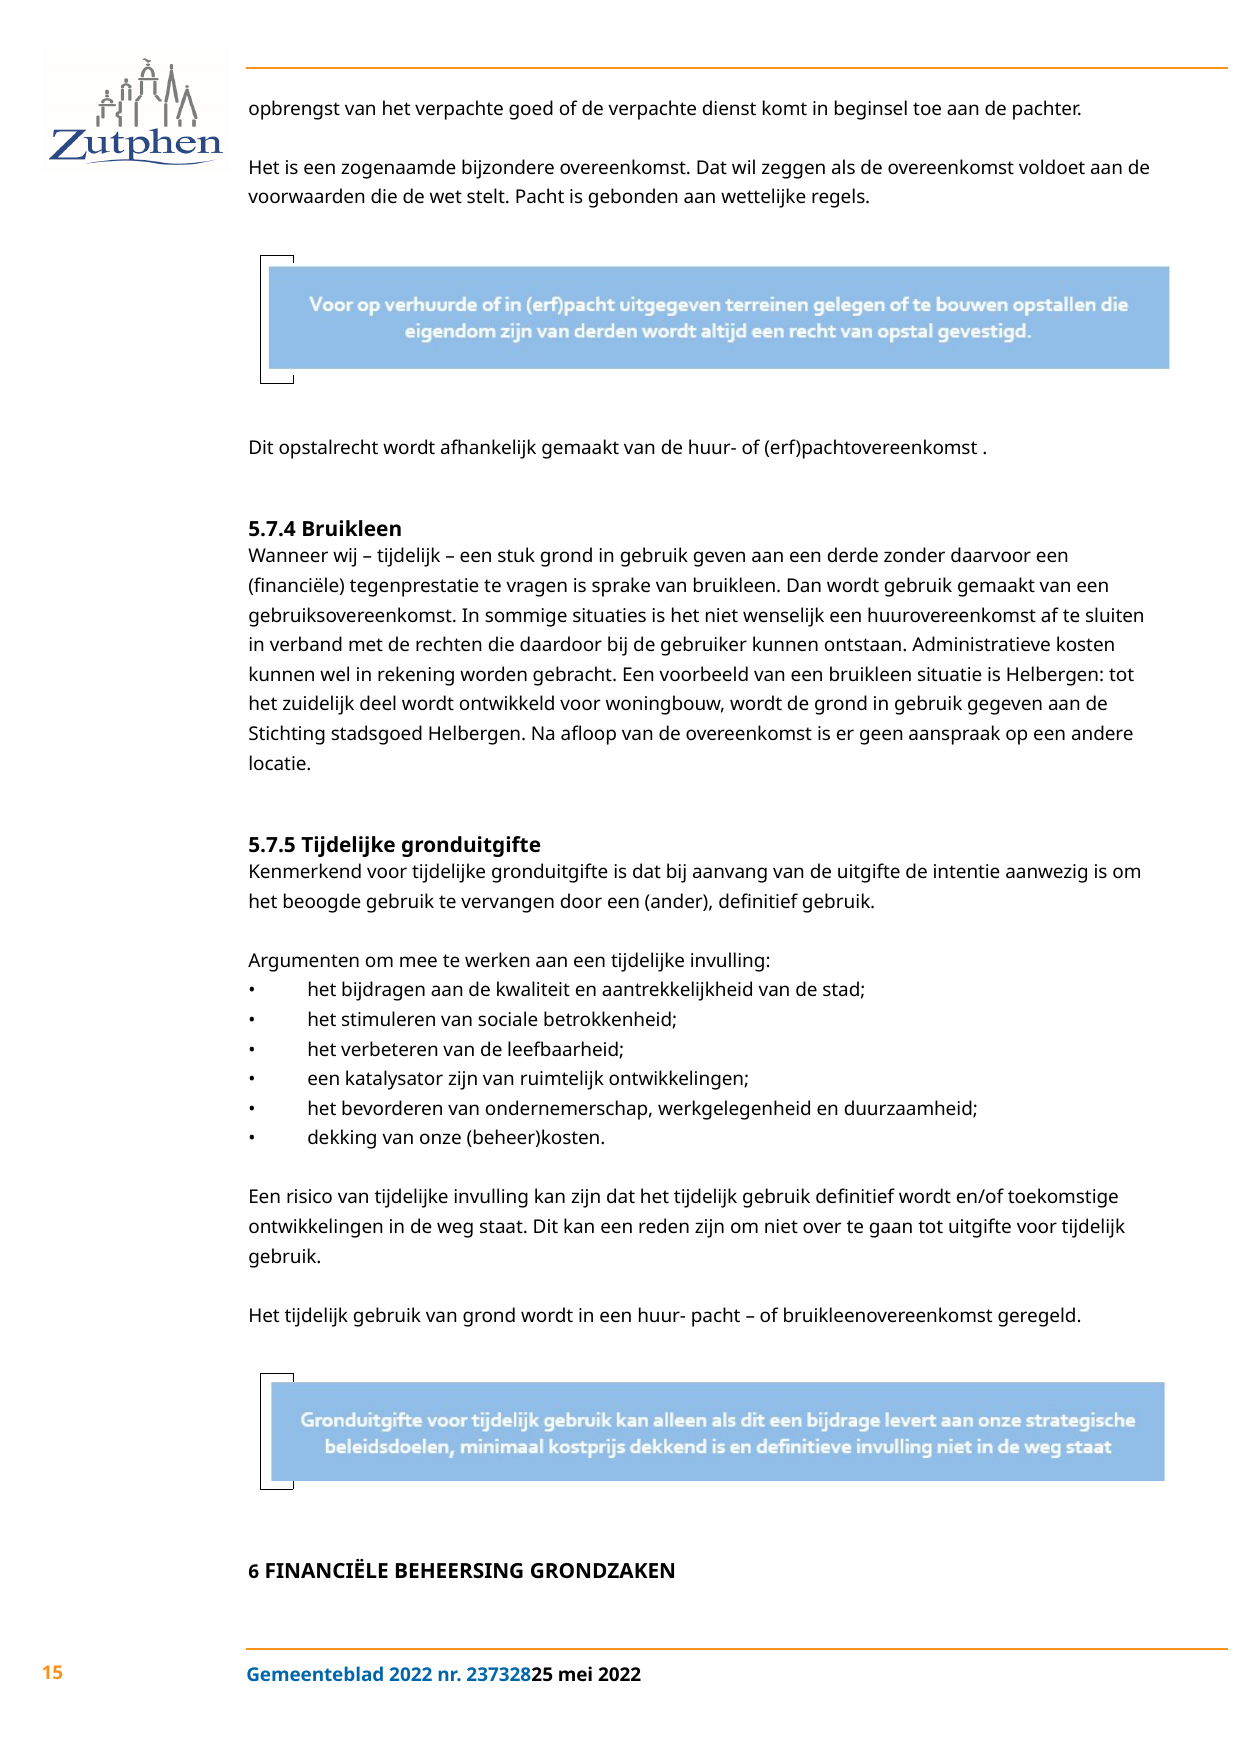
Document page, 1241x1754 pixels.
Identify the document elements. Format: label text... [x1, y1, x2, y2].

list het verbeteren van de leefbaarheid; [248, 1036, 1152, 1061]
picture [268, 1382, 1173, 1481]
text Argumenten om mee te werken aan een tijdelijke invulling: [248, 947, 1152, 973]
list het bijdragen aan de kwaliteit en aantrekkelijkheid van de stad; [248, 977, 1152, 1002]
text 5.7.4 Bruikleen [248, 514, 1152, 543]
text 6 FINANCIËLE BEHEERSING GRONDZAKEN [248, 1556, 1152, 1585]
text Een risico van tijdelijke invulling kan zijn dat het tijdelijk gebruik definitief wordt en/of toekomstige ontwikkelingen in de weg staat. Dit kan een reden zijn om niet over te gaan tot uitgifte voor tijdelijk gebruik. [248, 1184, 1152, 1268]
text Het tijdelijk gebruik van grond wordt in een huur- pacht – of bruikleenovereenkomst geregeld. [248, 1302, 1152, 1328]
list dekking van onze (beheer)kosten. [248, 1124, 1152, 1150]
text Kenmerkend voor tijdelijke gronduitgifte is dat bij aanvang van de uitgifte de intentie aanwezig is om het beoogde gebruik te vervangen door een (ander), definitief gebruik. [248, 858, 1152, 913]
text Het is een zogenaamde bijzondere overeenkomst. Dat wil zeggen als de overeenkomst voldoet aan de voorwaarden die de wet stelt. Pacht is gebonden aan wettelijke regels. [248, 154, 1152, 209]
list een katalysator zijn van ruimtelijk ontwikkelingen; [248, 1065, 1152, 1091]
list het bevorderen van ondernemerschap, werkgelegenheid en duurzaamheid; [248, 1095, 1152, 1121]
text Wanneer wij – tijdelijk – een stuk grond in gebruik geven aan een derde zonder daarvoor een (financiële) tegenprestatie te vragen is sprake van bruikleen. Dan wordt gebruik gemaakt van een gebruiksovereenkomst. In sommige situaties is het niet wenselijk een huurovereenkomst af te sluiten in verband met de rechten die daardoor bij de gebruiker kunnen ontstaan. Administratieve kosten kunnen wel in rekening worden gebracht. Een voorbeeld van een bruikleen situatie is Helbergen: tot het zuidelijk deel wordt ontwikkeld voor woningbouw, wordt de grond in gebruik gegeven aan de Stichting stadsgoed Helbergen. Na afloop van de overeenkomst is er geen aanspraak op een andere locatie. [248, 543, 1152, 776]
text opbrengst van het verpachte goed of de verpachte dienst komt in beginsel toe aan de pachter. [248, 95, 1152, 121]
text Dit opstalrecht wordt afhankelijk gemaakt van de huur- of (erf)pachtovereenkomst . [248, 434, 1152, 460]
picture [41, 47, 231, 172]
text 5.7.5 Tijdelijke gronduitgifte [248, 830, 1152, 858]
list het stimuleren van sociale betrokkenheid; [248, 1006, 1152, 1032]
picture [268, 263, 1173, 375]
